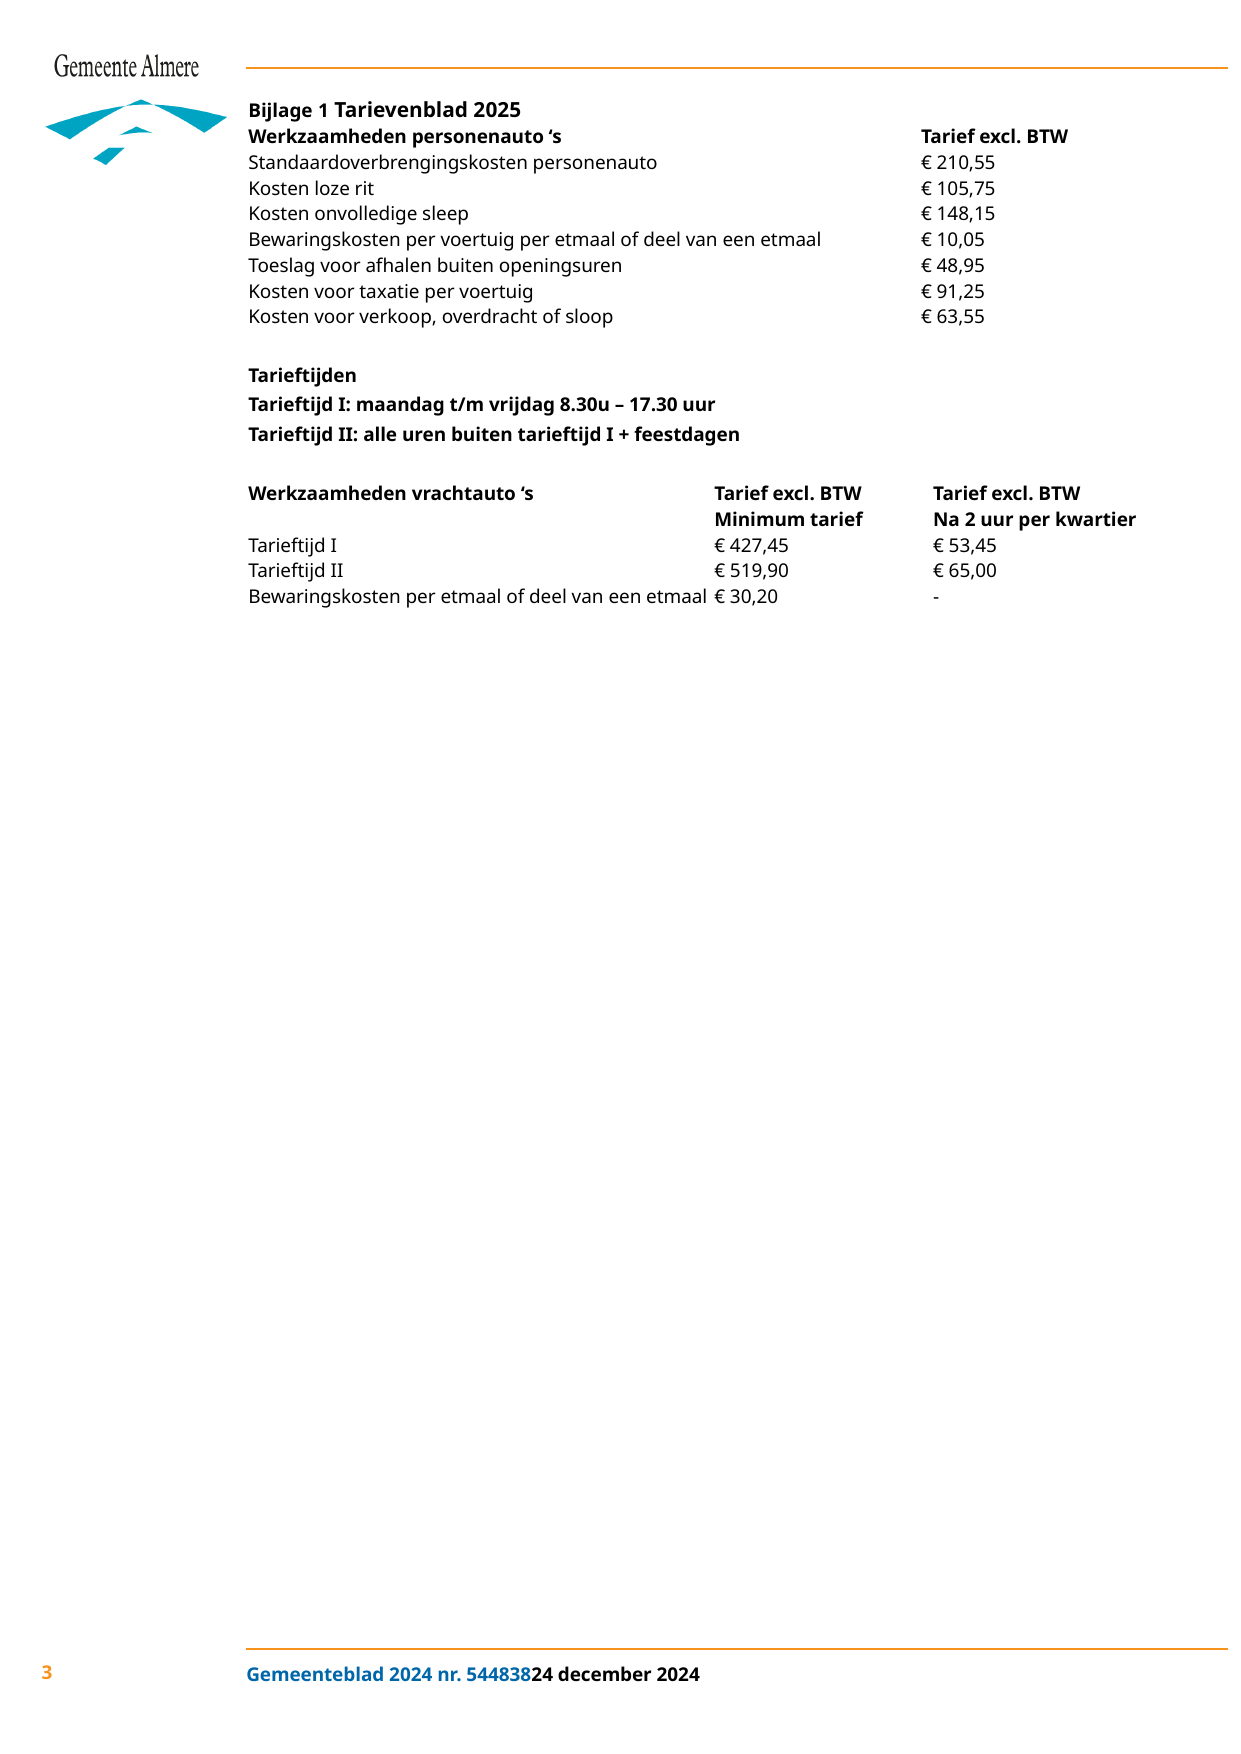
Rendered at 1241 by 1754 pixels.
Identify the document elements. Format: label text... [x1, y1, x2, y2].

table_header Werkzaamheden personenauto ‘s [248, 124, 921, 149]
table_cell € 519,90 [714, 558, 933, 583]
table_cell Bewaringskosten per voertuig per etmaal of deel van een etmaal [248, 226, 921, 252]
table_cell € 48,95 [921, 252, 1152, 278]
table_cell € 53,45 [933, 532, 1152, 558]
table_cell Toeslag voor afhalen buiten openingsuren [248, 252, 921, 278]
table_header Tarief excl. BTW [714, 481, 933, 506]
table_cell € 91,25 [921, 278, 1152, 303]
table_cell € 105,75 [921, 175, 1152, 201]
table_header Werkzaamheden vrachtauto ‘s [248, 481, 714, 506]
table_cell € 30,20 [714, 584, 933, 609]
text Tarieftijden [248, 362, 1152, 388]
table_cell [248, 506, 714, 532]
table_cell Kosten voor verkoop, overdracht of sloop [248, 304, 921, 329]
table_header Tarief excl. BTW [933, 481, 1152, 506]
table_cell € 148,15 [921, 201, 1152, 226]
table_cell € 427,45 [714, 532, 933, 558]
table_cell Bewaringskosten per etmaal of deel van een etmaal [248, 584, 714, 609]
table_cell Kosten voor taxatie per voertuig [248, 278, 921, 303]
table_cell Tarieftijd I [248, 532, 714, 558]
table_cell € 10,05 [921, 226, 1152, 252]
text Tarieftijd I: maandag t/m vrijdag 8.30u – 17.30 uur [248, 392, 1152, 417]
table_cell Standaardoverbrengingskosten personenauto [248, 149, 921, 175]
table_cell € 63,55 [921, 304, 1152, 329]
picture [41, 47, 231, 172]
table_cell Na 2 uur per kwartier [933, 506, 1152, 532]
table_cell Kosten loze rit [248, 175, 921, 201]
table_cell € 65,00 [933, 558, 1152, 583]
table_cell Kosten onvolledige sleep [248, 201, 921, 226]
table_cell - [933, 584, 1152, 609]
table_cell € 210,55 [921, 149, 1152, 175]
table_cell Minimum tarief [714, 506, 933, 532]
table_cell Tarieftijd II [248, 558, 714, 583]
text Tarieftijd II: alle uren buiten tarieftijd I + feestdagen [248, 421, 1152, 447]
table_header Tarief excl. BTW [921, 124, 1152, 149]
text Bijlage 1 Tarievenblad 2025 [248, 95, 1152, 123]
